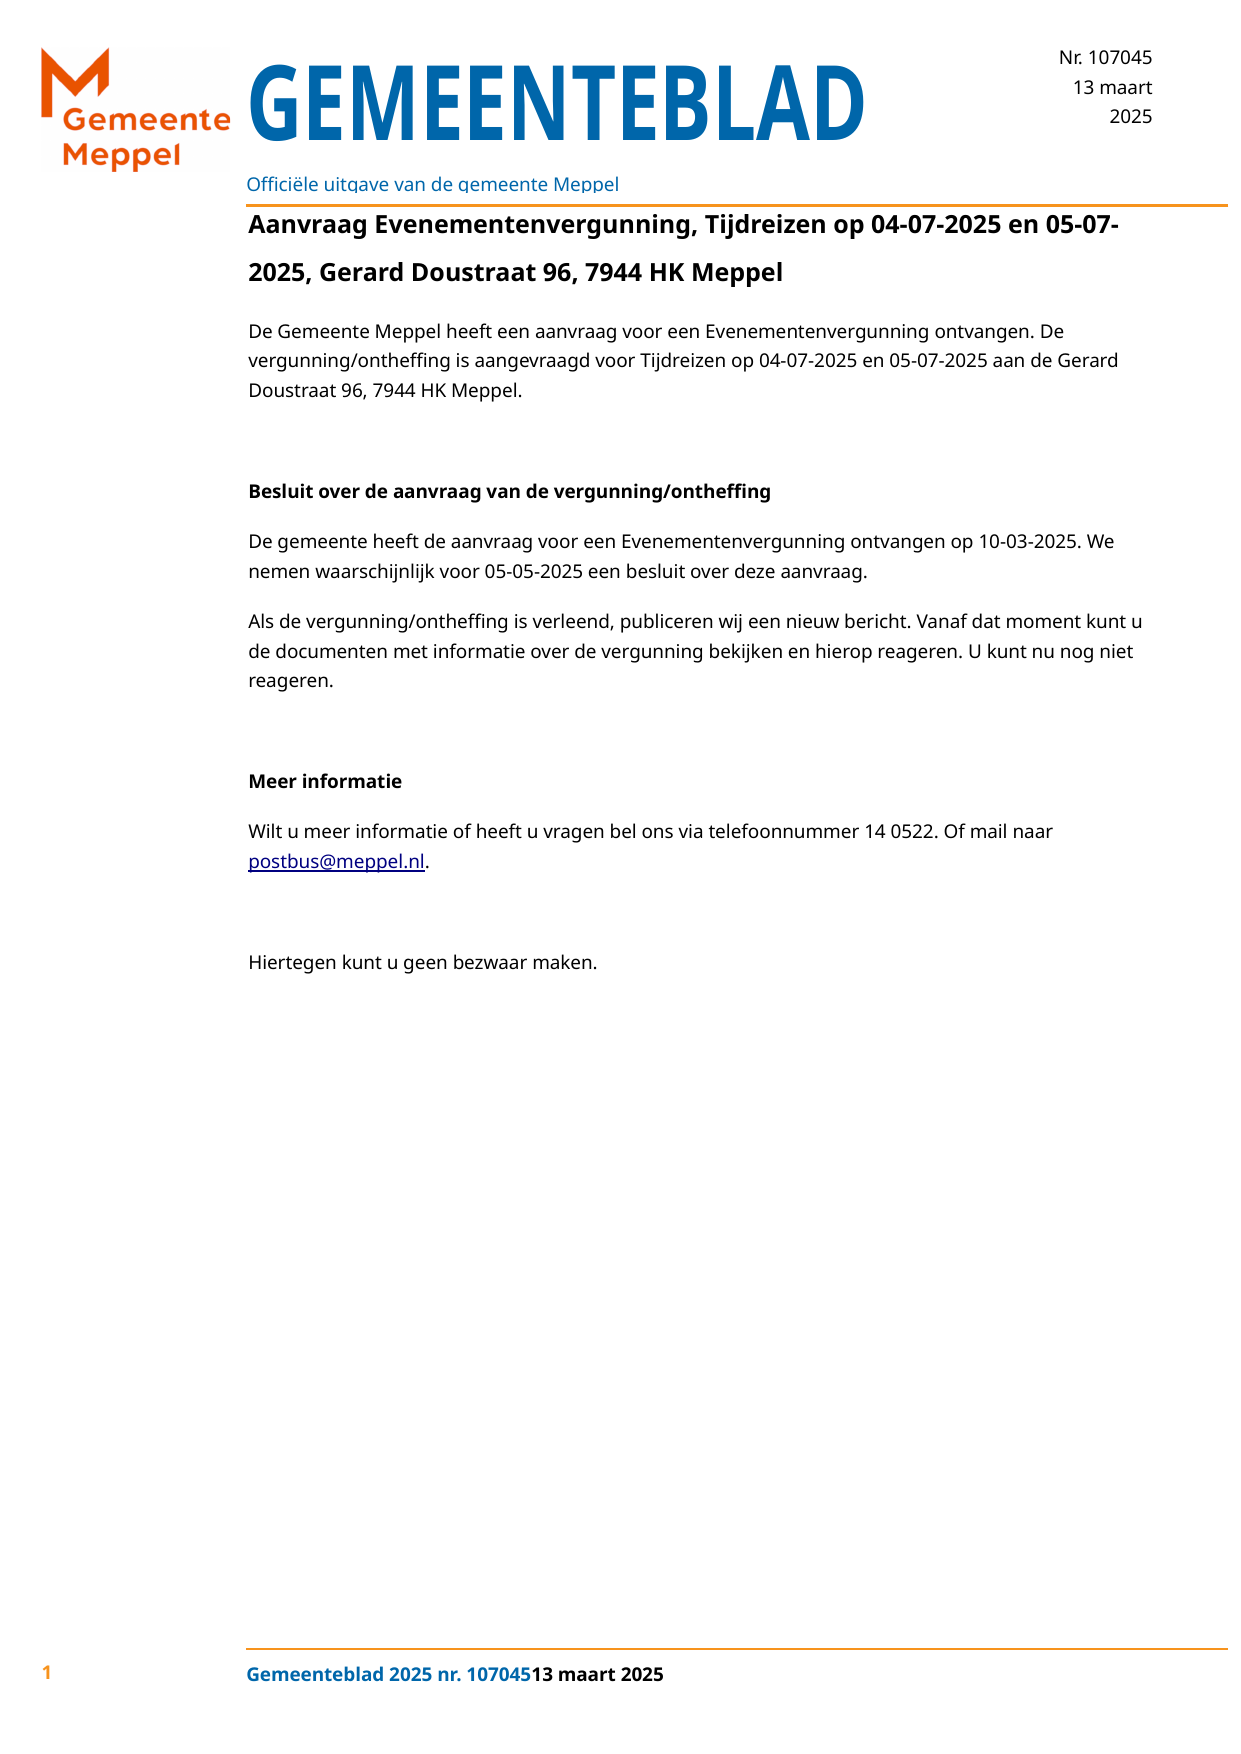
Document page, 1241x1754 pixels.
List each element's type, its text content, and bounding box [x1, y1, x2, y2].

picture [41, 47, 231, 172]
text Wilt u meer informatie of heeft u vragen bel ons via telefoonnummer 14 0522. Of mail naar postbus@meppel.nl. [248, 819, 1152, 874]
text Besluit over de aanvraag van de vergunning/ontheffing [248, 478, 1152, 504]
text Als de vergunning/ontheffing is verleend, publiceren wij een nieuw bericht. Vanaf dat moment kunt u de documenten met informatie over de vergunning bekijken en hierop reageren. U kunt nu nog niet reageren. [248, 608, 1152, 693]
text De gemeente heeft de aanvraag voor een Evenementenvergunning ontvangen op 10-03-2025. We nemen waarschijnlijk voor 05-05-2025 een besluit over deze aanvraag. [248, 528, 1152, 584]
text Hiertegen kunt u geen bezwaar maken. [248, 949, 1152, 975]
text Aanvraag Evenementenvergunning, Tijdreizen op 04-07-2025 en 05-07-2025, Gerard Doustraat 96, 7944 HK Meppel [248, 207, 1152, 288]
text De Gemeente Meppel heeft een aanvraag voor een Evenementenvergunning ontvangen. De vergunning/ontheffing is aangevraagd voor Tijdreizen op 04-07-2025 en 05-07-2025 aan de Gerard Doustraat 96, 7944 HK Meppel. [248, 318, 1152, 403]
text Meer informatie [248, 768, 1152, 794]
